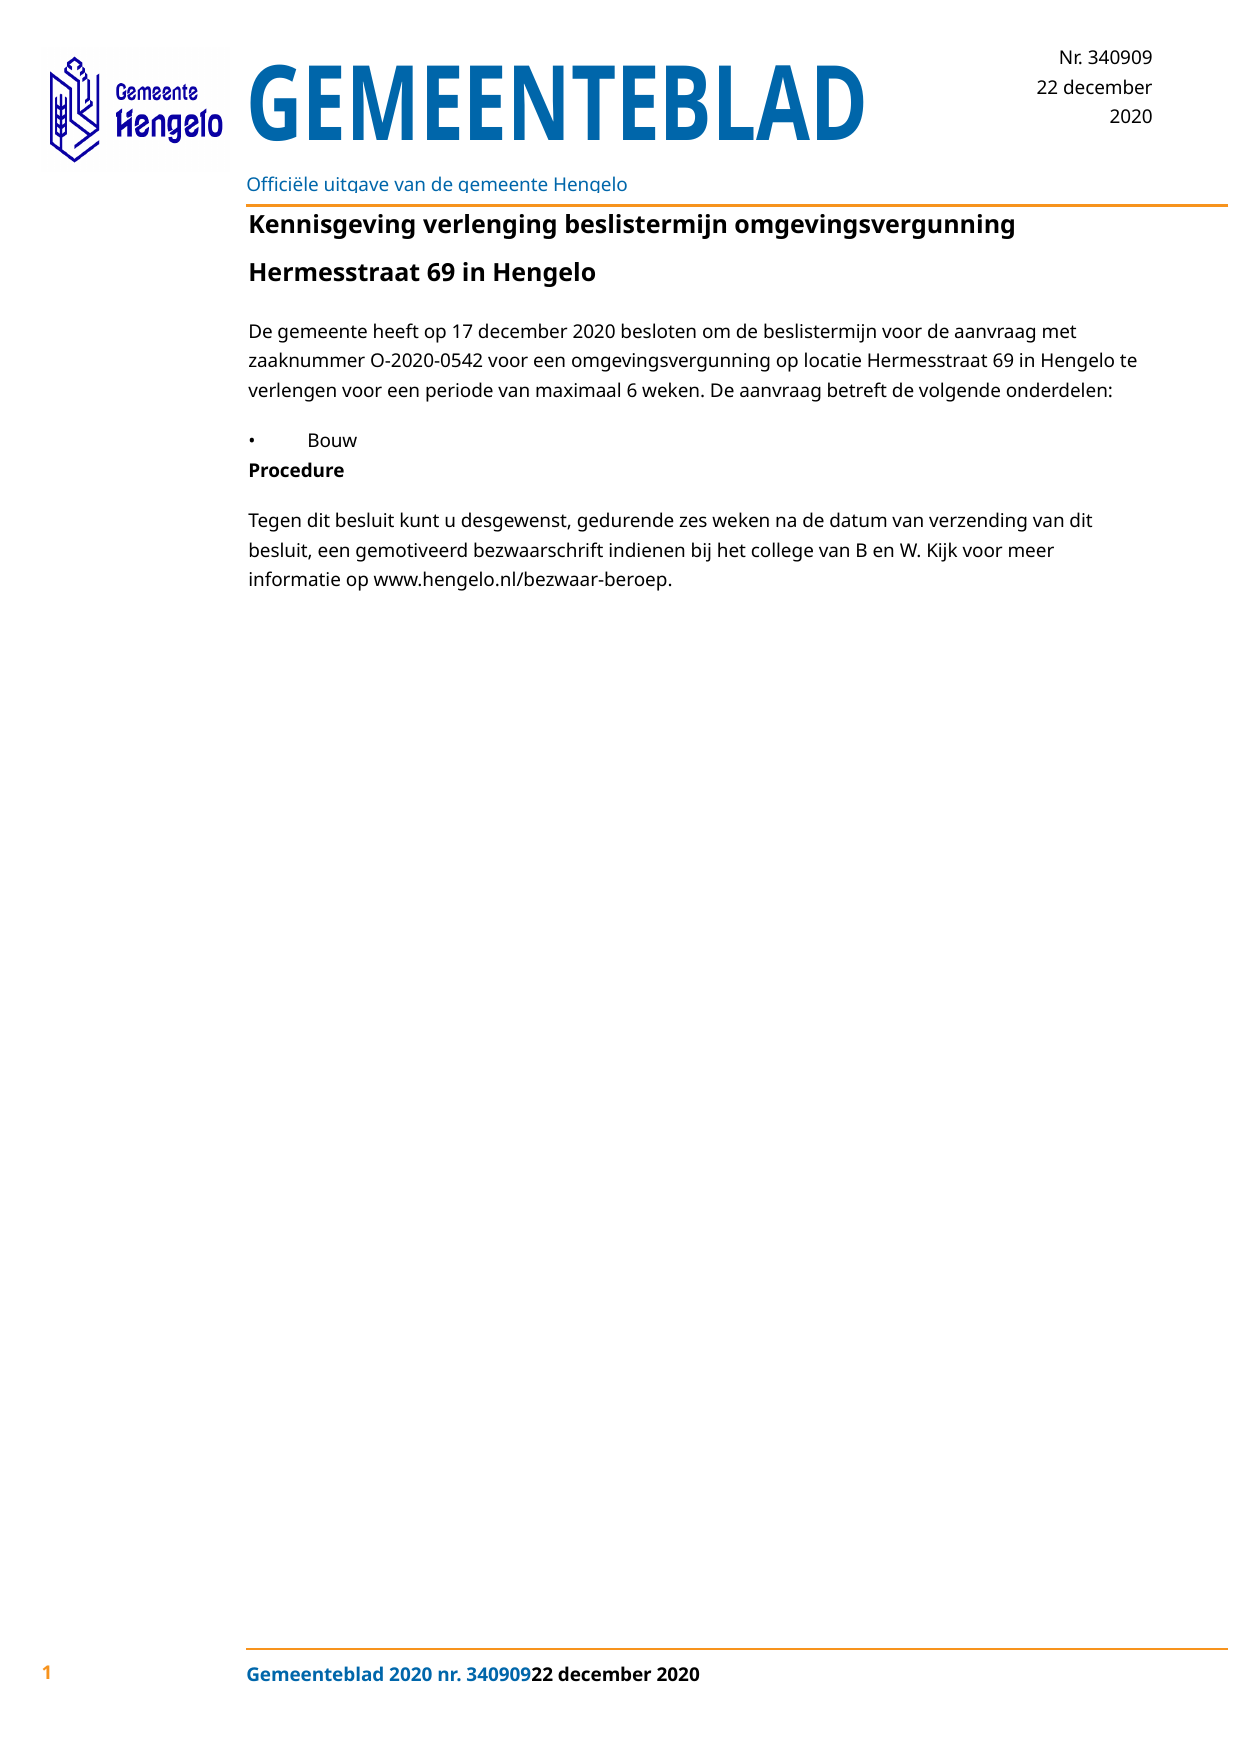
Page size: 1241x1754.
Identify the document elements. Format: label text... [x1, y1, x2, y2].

text Tegen dit besluit kunt u desgewenst, gedurende zes weken na de datum van verzending van dit besluit, een gemotiveerd bezwaarschrift indienen bij het college van B en W. Kijk voor meer informatie op www.hengelo.nl/bezwaar-beroep. [248, 507, 1152, 592]
list Bouw [248, 427, 1152, 453]
text Kennisgeving verlenging beslistermijn omgevingsvergunning Hermesstraat 69 in Hengelo [248, 207, 1152, 288]
text Procedure [248, 457, 1152, 483]
picture [41, 47, 231, 172]
text De gemeente heeft op 17 december 2020 besloten om de beslistermijn voor de aanvraag met zaaknummer O-2020-0542 voor een omgevingsvergunning op locatie Hermesstraat 69 in Hengelo te verlengen voor een periode van maximaal 6 weken. De aanvraag betreft de volgende onderdelen: [248, 318, 1152, 403]
